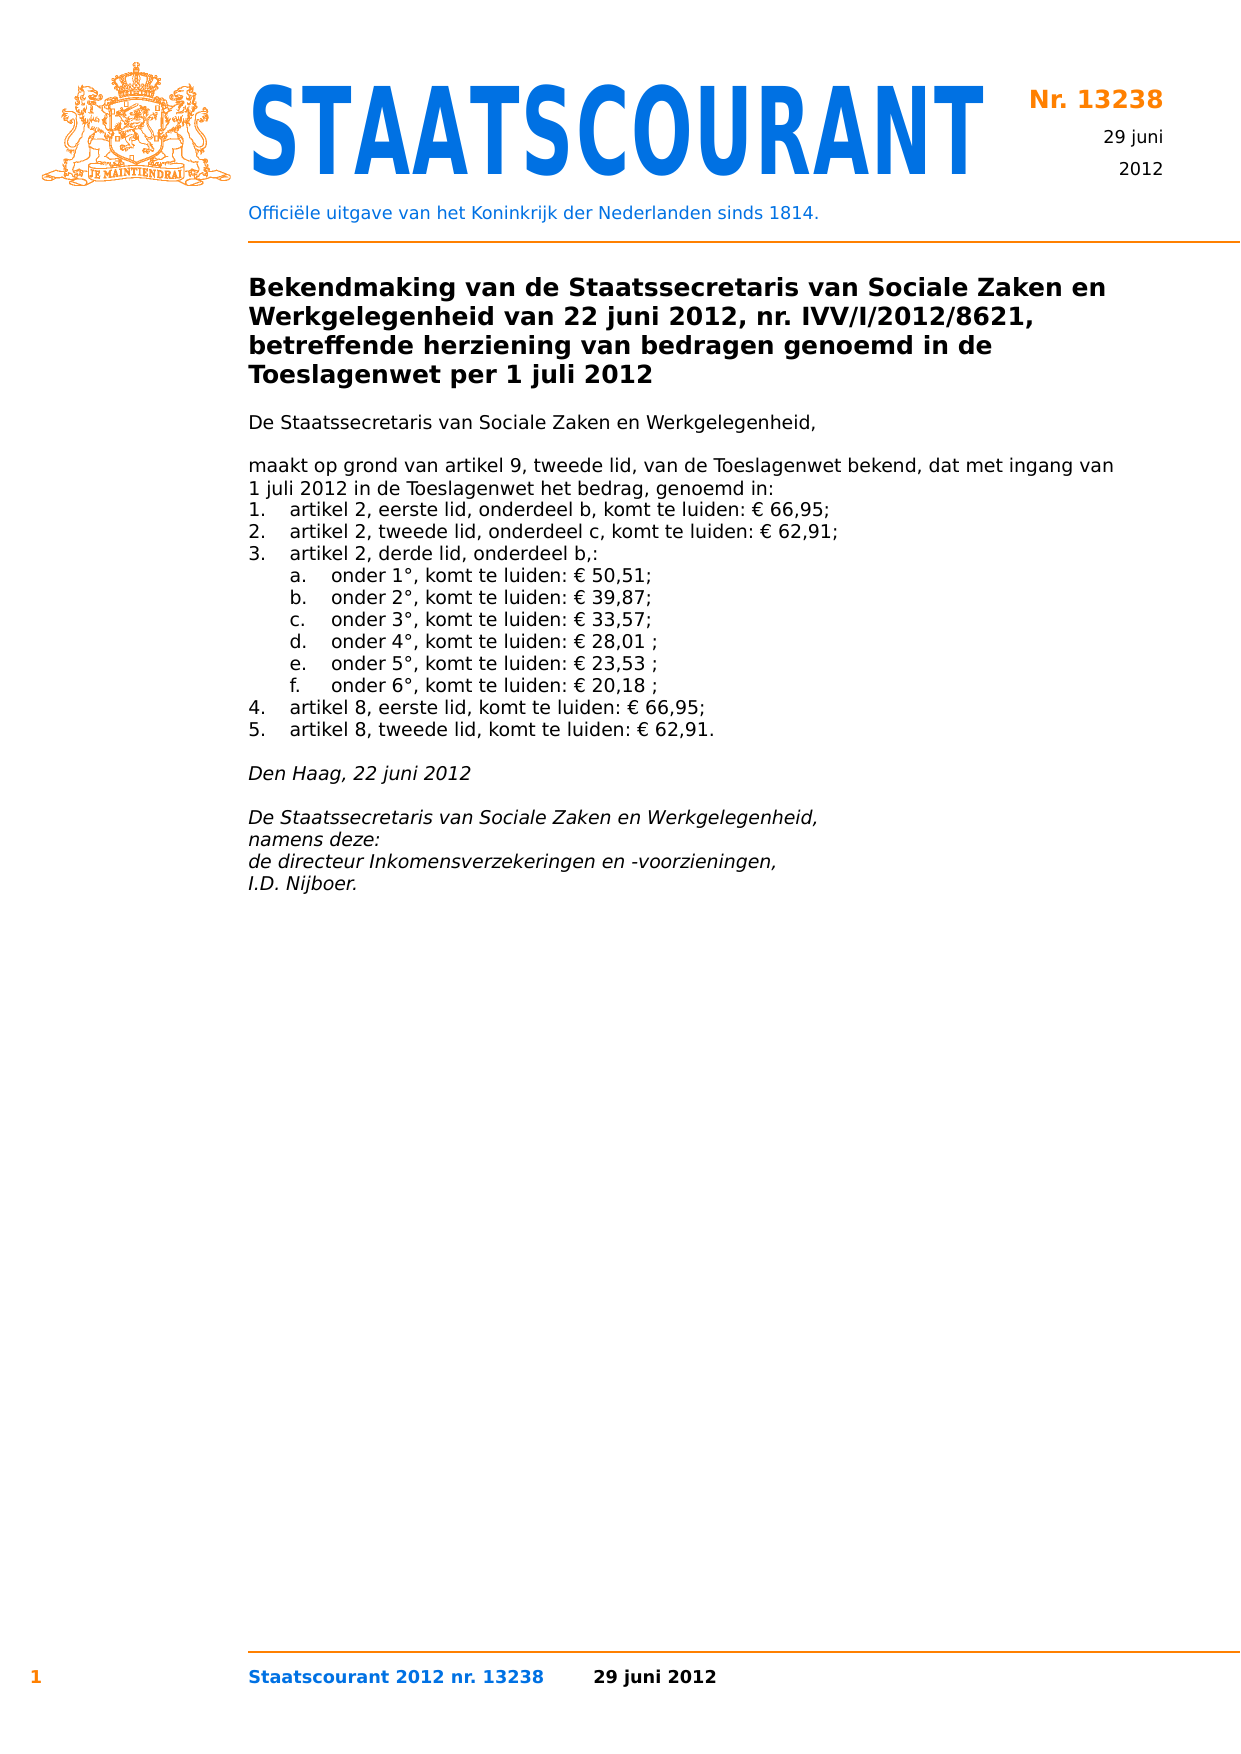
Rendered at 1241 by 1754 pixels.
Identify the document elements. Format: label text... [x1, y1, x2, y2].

table_header STAATSCOURANT [248, 62, 998, 203]
text De Staatssecretaris van Sociale Zaken en Werkgelegenheid, [248, 412, 1163, 433]
picture [41, 62, 231, 186]
text 5. artikel 8, tweede lid, komt te luiden: € 62,91. [248, 719, 1163, 741]
text 4. artikel 8, eerste lid, komt te luiden: € 66,95; [248, 697, 1163, 719]
table_cell Officiële uitgave van het Koninkrijk der Nederlanden sinds 1814. [248, 203, 1240, 241]
text b. onder 2°, komt te luiden: € 39,87; [289, 587, 1163, 609]
table_cell 2012 [998, 153, 1240, 203]
text f. onder 6°, komt te luiden: € 20,18 ; [289, 675, 1163, 697]
table_header Nr. 13238 [998, 62, 1240, 121]
text 3. artikel 2, derde lid, onderdeel b,: [248, 543, 1163, 565]
text 2. artikel 2, tweede lid, onderdeel c, komt te luiden: € 62,91; [248, 521, 1163, 543]
text d. onder 4°, komt te luiden: € 28,01 ; [289, 631, 1163, 653]
text 1. artikel 2, eerste lid, onderdeel b, komt te luiden: € 66,95; [248, 499, 1163, 521]
table_header [25, 62, 248, 241]
text c. onder 3°, komt te luiden: € 33,57; [289, 609, 1163, 631]
text De Staatssecretaris van Sociale Zaken en Werkgelegenheid, namens deze: de directeur Inkomensverzekeringen en -voorzieningen, I.D. Nijboer. [248, 807, 1163, 895]
text maakt op grond van artikel 9, tweede lid, van de Toeslagenwet bekend, dat met ingang van 1 juli 2012 in de Toeslagenwet het bedrag, genoemd in: [248, 455, 1163, 499]
table_cell 29 juni [998, 121, 1240, 153]
text Den Haag, 22 juni 2012 [248, 763, 1163, 785]
text a. onder 1°, komt te luiden: € 50,51; [289, 565, 1163, 587]
text e. onder 5°, komt te luiden: € 23,53 ; [289, 653, 1163, 675]
subtitle Bekendmaking van de Staatssecretaris van Sociale Zaken en Werkgelegenheid van 22 juni 2012, nr. IVV/I/2012/8621, betreffende herziening van bedragen genoemd in de Toeslagenwet per 1 juli 2012 [248, 273, 1163, 390]
